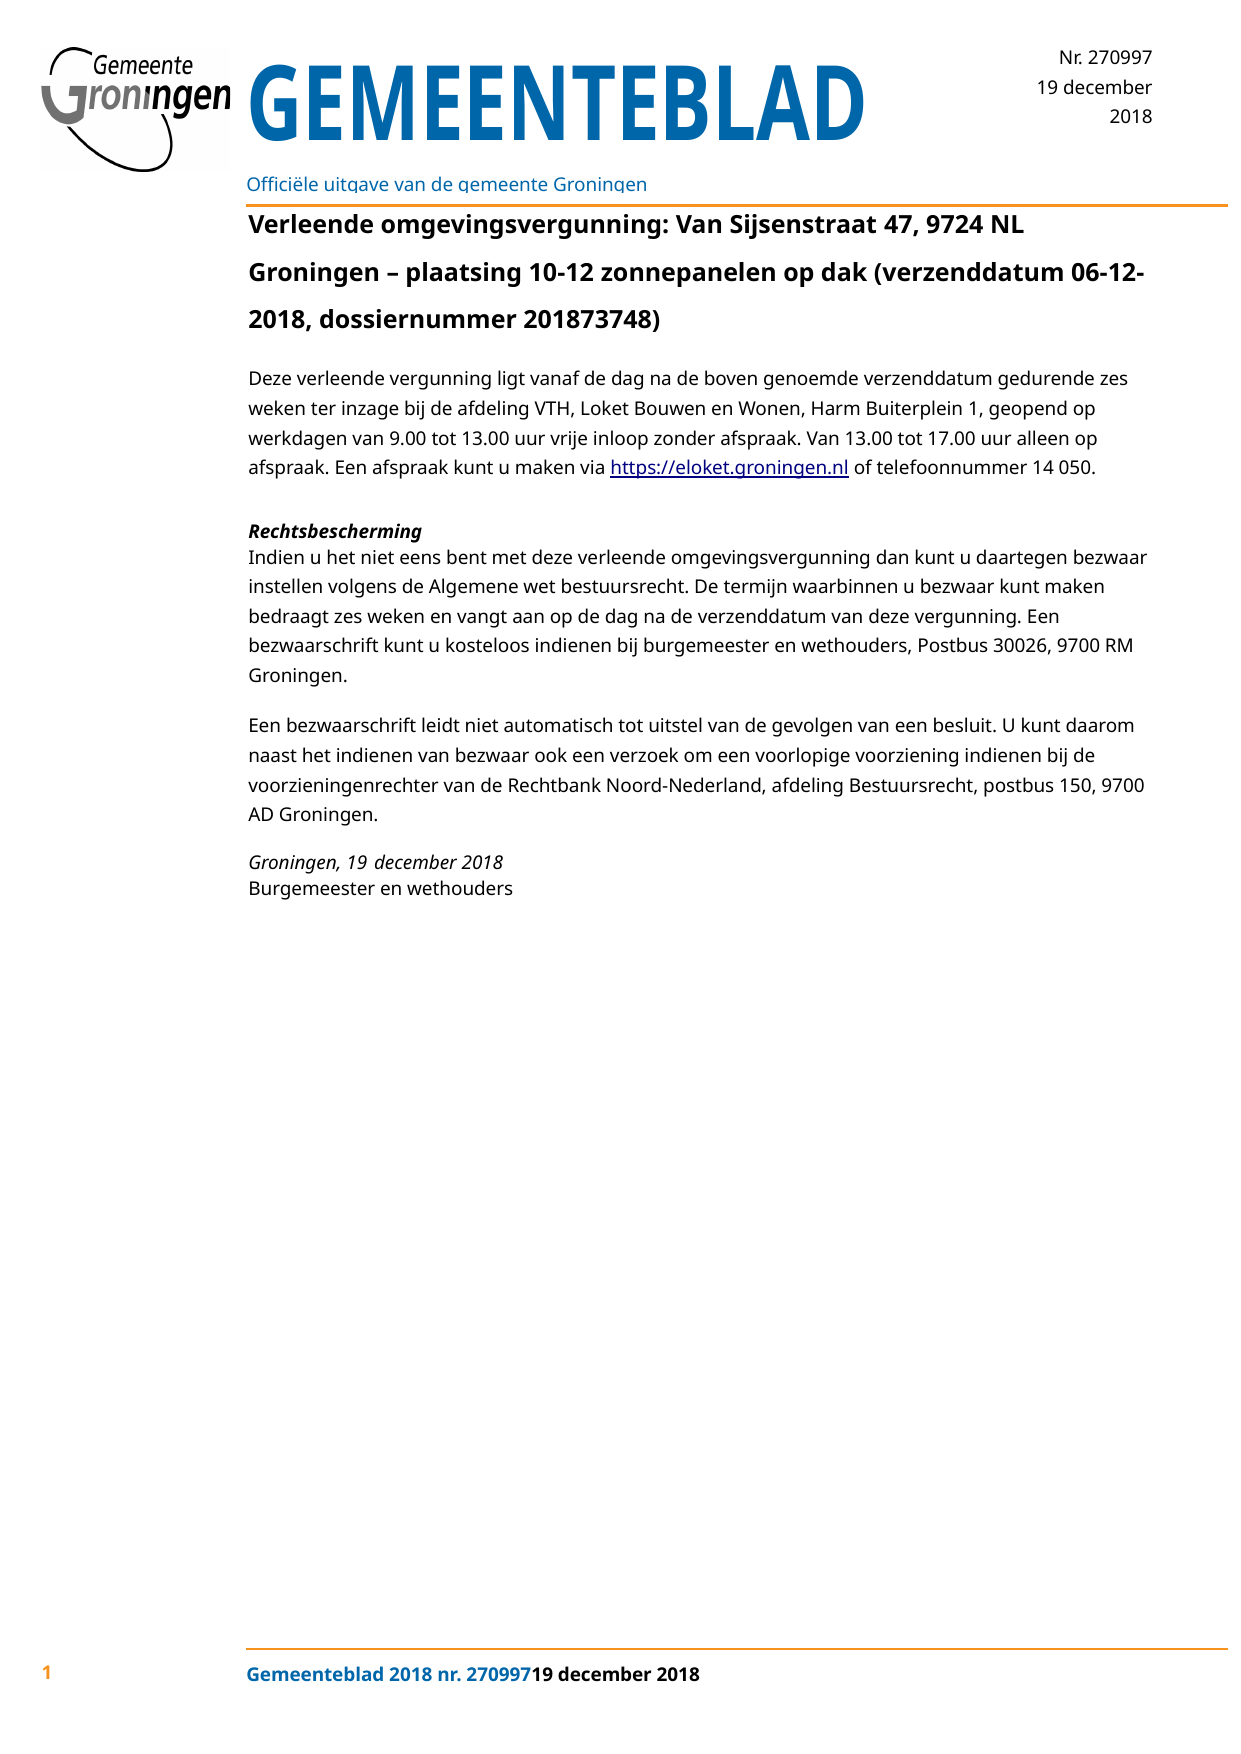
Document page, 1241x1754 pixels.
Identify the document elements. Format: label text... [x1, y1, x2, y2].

text Een bezwaarschrift leidt niet automatisch tot uitstel van de gevolgen van een besluit. U kunt daarom naast het indienen van bezwaar ook een verzoek om een voorlopige voorziening indienen bij de voorzieningenrechter van de Rechtbank Noord-Nederland, afdeling Bestuursrecht, postbus 150, 9700 AD Groningen. [248, 713, 1152, 827]
text Rechtsbescherming [248, 518, 1152, 544]
text Deze verleende vergunning ligt vanaf de dag na de boven genoemde verzenddatum gedurende zes weken ter inzage bij de afdeling VTH, Loket Bouwen en Wonen, Harm Buiterplein 1, geopend op werkdagen van 9.00 tot 13.00 uur vrije inloop zonder afspraak. Van 13.00 tot 17.00 uur alleen op afspraak. Een afspraak kunt u maken via https://eloket.groningen.nl of telefoonnummer 14 050. [248, 366, 1152, 480]
text Verleende omgevingsvergunning: Van Sijsenstraat 47, 9724 NL Groningen – plaatsing 10-12 zonnepanelen op dak (verzenddatum 06-12-2018, dossiernummer 201873748) [248, 207, 1152, 336]
text Burgemeester en wethouders [248, 875, 1152, 901]
text Indien u het niet eens bent met deze verleende omgevingsvergunning dan kunt u daartegen bezwaar instellen volgens de Algemene wet bestuursrecht. De termijn waarbinnen u bezwaar kunt maken bedraagt zes weken en vangt aan op de dag na de verzenddatum van deze vergunning. Een bezwaarschrift kunt u kosteloos indienen bij burgemeester en wethouders, Postbus 30026, 9700 RM Groningen. [248, 544, 1152, 688]
text Groningen, 19 december 2018 [248, 849, 1152, 875]
picture [41, 47, 231, 172]
